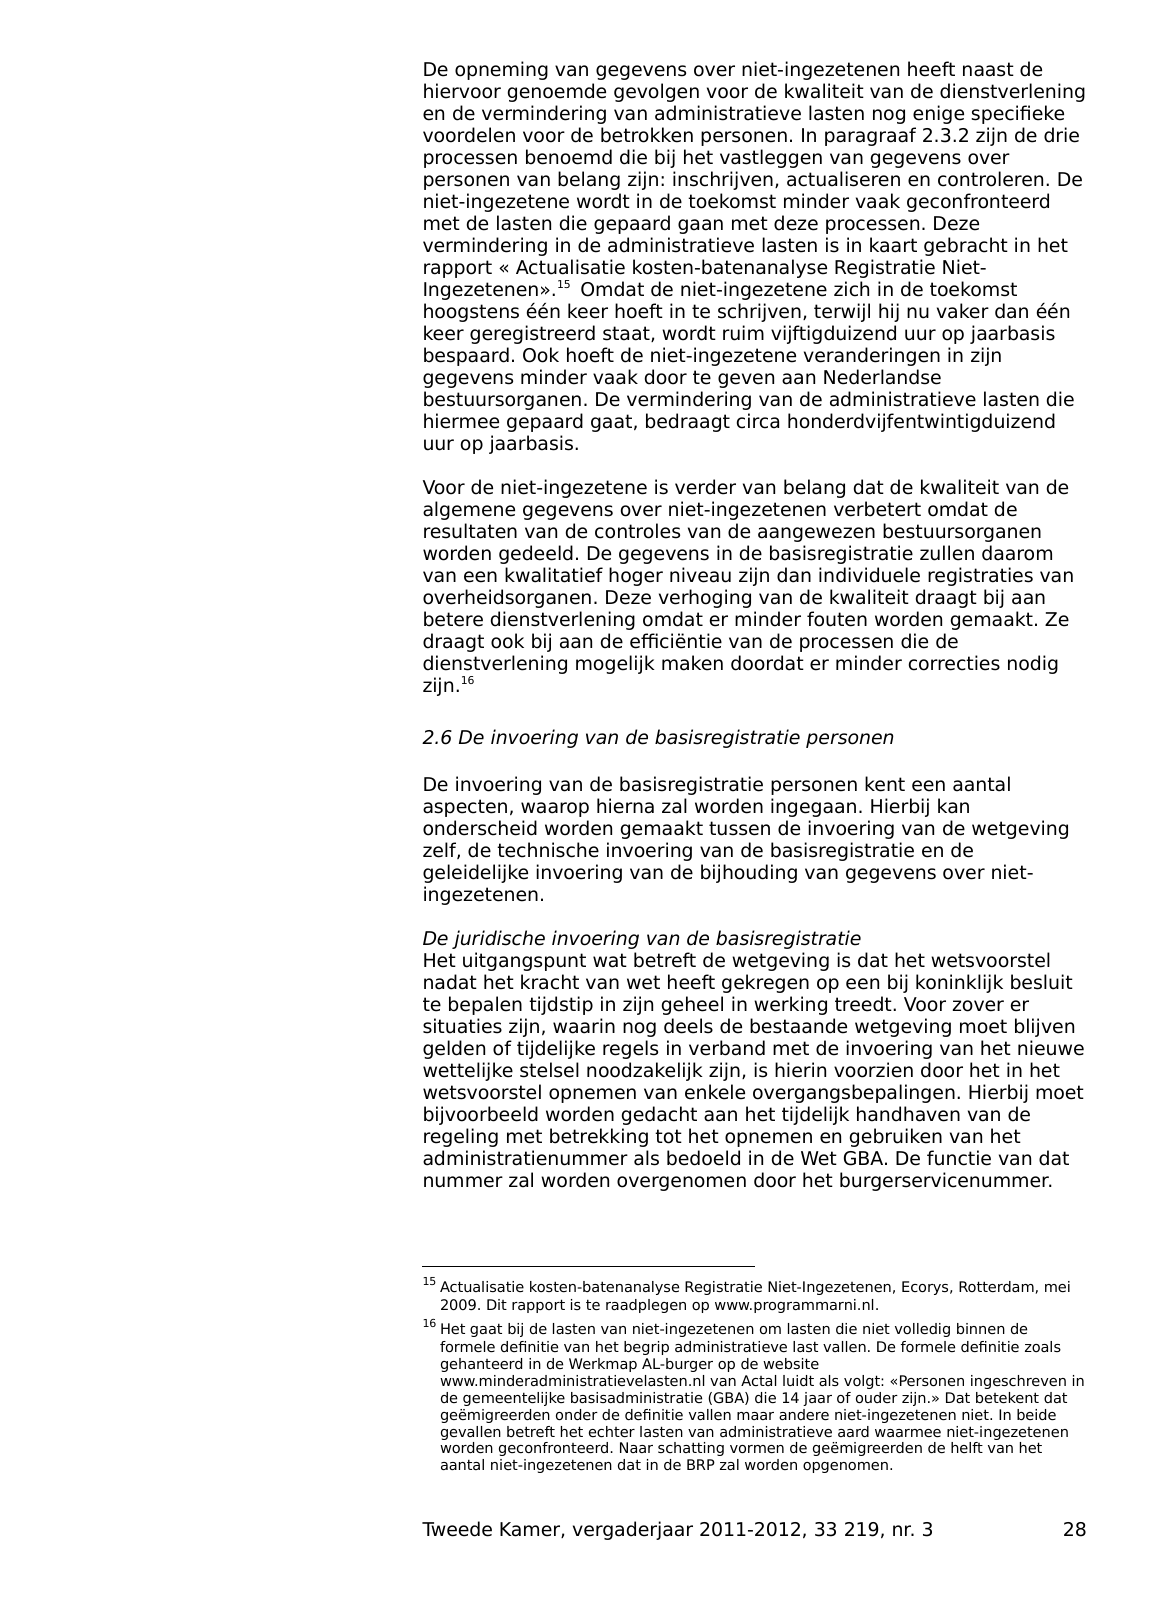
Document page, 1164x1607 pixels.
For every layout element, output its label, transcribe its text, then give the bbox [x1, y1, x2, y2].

text Actualisatie kosten-batenanalyse Registratie Niet-Ingezetenen, Ecorys, Rotterdam, mei 2009. Dit rapport is te raadplegen op www.programmarni.nl. [422, 1275, 1087, 1314]
subtitle 2.6 De invoering van de basisregistratie personen [422, 727, 1087, 749]
text De invoering van de basisregistratie personen kent een aantal aspecten, waarop hierna zal worden ingegaan. Hierbij kan onderscheid worden gemaakt tussen de invoering van de wetgeving zelf, de technische invoering van de basisregistratie en de geleidelijke invoering van de bijhouding van gegevens over niet-ingezetenen. [422, 774, 1087, 906]
text De opneming van gegevens over niet-ingezetenen heeft naast de hiervoor genoemde gevolgen voor de kwaliteit van de dienstverlening en de vermindering van administratieve lasten nog enige specifieke voordelen voor de betrokken personen. In paragraaf 2.3.2 zijn de drie processen benoemd die bij het vastleggen van gegevens over personen van belang zijn: inschrijven, actualiseren en controleren. De niet-ingezetene wordt in de toekomst minder vaak geconfronteerd met de lasten die gepaard gaan met deze processen. Deze vermindering in de administratieve lasten is in kaart gebracht in het rapport « Actualisatie kosten-batenanalyse Registratie Niet-Ingezetenen». Omdat de niet-ingezetene zich in de toekomst hoogstens één keer hoeft in te schrijven, terwijl hij nu vaker dan één keer geregistreerd staat, wordt ruim vijftigduizend uur op jaarbasis bespaard. Ook hoeft de niet-ingezetene veranderingen in zijn gegevens minder vaak door te geven aan Nederlandse bestuursorganen. De vermindering van de administratieve lasten die hiermee gepaard gaat, bedraagt circa honderdvijfentwintigduizend uur op jaarbasis. [422, 59, 1087, 455]
text Het uitgangspunt wat betreft de wetgeving is dat het wetsvoorstel nadat het kracht van wet heeft gekregen op een bij koninklijk besluit te bepalen tijdstip in zijn geheel in werking treedt. Voor zover er situaties zijn, waarin nog deels de bestaande wetgeving moet blijven gelden of tijdelijke regels in verband met de invoering van het nieuwe wettelijke stelsel noodzakelijk zijn, is hierin voorzien door het in het wetsvoorstel opnemen van enkele overgangsbepalingen. Hierbij moet bijvoorbeeld worden gedacht aan het tijdelijk handhaven van de regeling met betrekking tot het opnemen en gebruiken van het administratienummer als bedoeld in de Wet GBA. De functie van dat nummer zal worden overgenomen door het burgerservicenummer. [422, 950, 1087, 1191]
subtitle De juridische invoering van de basisregistratie [422, 928, 1087, 950]
text Voor de niet-ingezetene is verder van belang dat de kwaliteit van de algemene gegevens over niet-ingezetenen verbetert omdat de resultaten van de controles van de aangewezen bestuursorganen worden gedeeld. De gegevens in de basisregistratie zullen daarom van een kwalitatief hoger niveau zijn dan individuele registraties van overheidsorganen. Deze verhoging van de kwaliteit draagt bij aan betere dienstverlening omdat er minder fouten worden gemaakt. Ze draagt ook bij aan de efficiëntie van de processen die de dienstverlening mogelijk maken doordat er minder correcties nodig zijn. [422, 477, 1087, 697]
text Het gaat bij de lasten van niet-ingezetenen om lasten die niet volledig binnen de formele definitie van het begrip administratieve last vallen. De formele definitie zoals gehanteerd in de Werkmap AL-burger op de website www.minderadministratievelasten.nl van Actal luidt als volgt: «Personen ingeschreven in de gemeentelijke basisadministratie (GBA) die 14 jaar of ouder zijn.» Dat betekent dat geëmigreerden onder de definitie vallen maar andere niet-ingezetenen niet. In beide gevallen betreft het echter lasten van administratieve aard waarmee niet-ingezetenen worden geconfronteerd. Naar schatting vormen de geëmigreerden de helft van het aantal niet-ingezetenen dat in de BRP zal worden opgenomen. [422, 1317, 1087, 1474]
